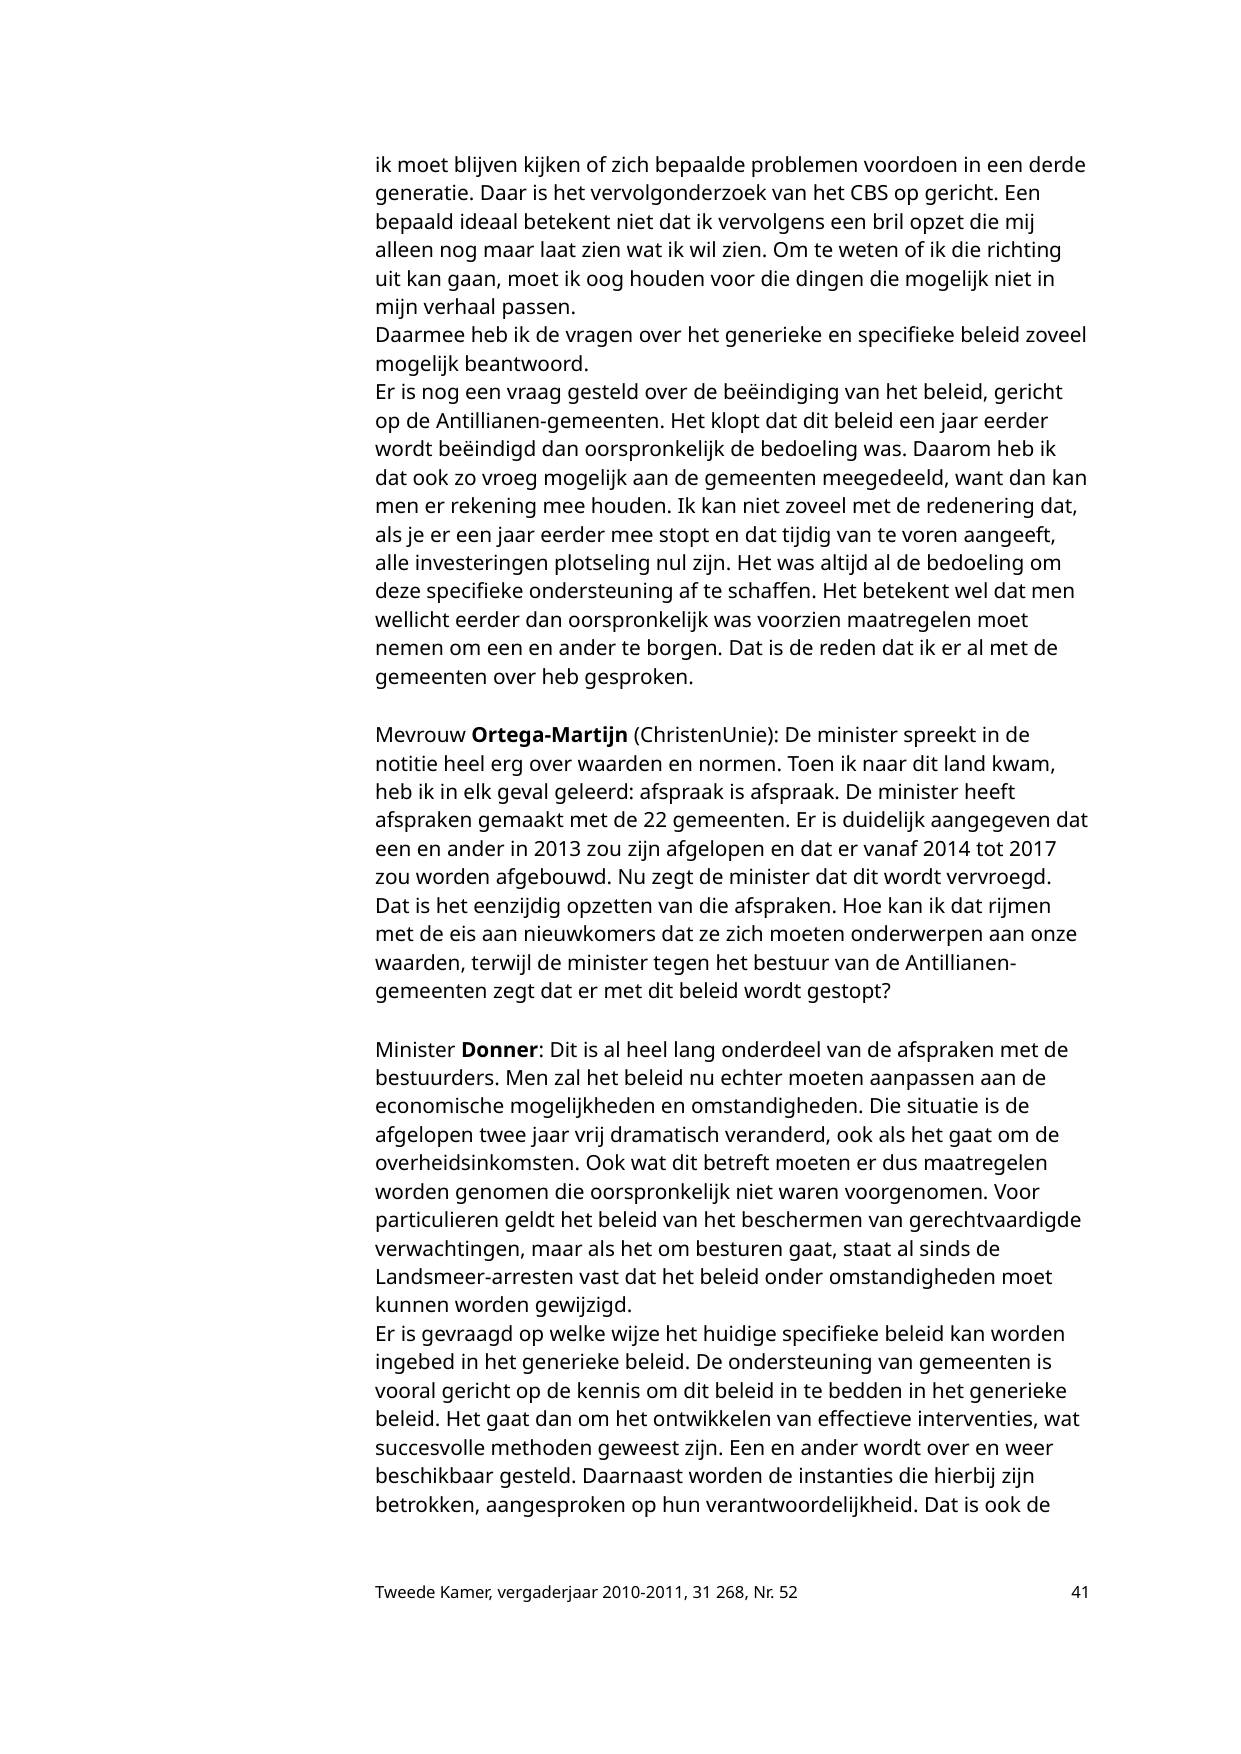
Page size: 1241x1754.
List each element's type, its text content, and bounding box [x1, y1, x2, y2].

text Minister Donner: Dit is al heel lang onderdeel van de afspraken met de bestuurders. Men zal het beleid nu echter moeten aanpassen aan de economische mogelijkheden en omstandigheden. Die situatie is de afgelopen twee jaar vrij dramatisch veranderd, ook als het gaat om de overheidsinkomsten. Ook wat dit betreft moeten er dus maatregelen worden genomen die oorspronkelijk niet waren voorgenomen. Voor particulieren geldt het beleid van het beschermen van gerechtvaardigde verwachtingen, maar als het om besturen gaat, staat al sinds de Landsmeer-arresten vast dat het beleid onder omstandigheden moet kunnen worden gewijzigd. [375, 1035, 1090, 1319]
text Mevrouw Ortega-Martijn (ChristenUnie): De minister spreekt in de notitie heel erg over waarden en normen. Toen ik naar dit land kwam, heb ik in elk geval geleerd: afspraak is afspraak. De minister heeft afspraken gemaakt met de 22 gemeenten. Er is duidelijk aangegeven dat een en ander in 2013 zou zijn afgelopen en dat er vanaf 2014 tot 2017 zou worden afgebouwd. Nu zegt de minister dat dit wordt vervroegd. Dat is het eenzijdig opzetten van die afspraken. Hoe kan ik dat rijmen met de eis aan nieuwkomers dat ze zich moeten onderwerpen aan onze waarden, terwijl de minister tegen het bestuur van de Antillianen-gemeenten zegt dat er met dit beleid wordt gestopt? [375, 720, 1090, 1005]
text Er is nog een vraag gesteld over de beëindiging van het beleid, gericht op de Antillianen-gemeenten. Het klopt dat dit beleid een jaar eerder wordt beëindigd dan oorspronkelijk de bedoeling was. Daarom heb ik dat ook zo vroeg mogelijk aan de gemeenten meegedeeld, want dan kan men er rekening mee houden. Ik kan niet zoveel met de redenering dat, als je er een jaar eerder mee stopt en dat tijdig van te voren aangeeft, alle investeringen plotseling nul zijn. Het was altijd al de bedoeling om deze specifieke ondersteuning af te schaffen. Het betekent wel dat men wellicht eerder dan oorspronkelijk was voorzien maatregelen moet nemen om een en ander te borgen. Dat is de reden dat ik er al met de gemeenten over heb gesproken. [375, 377, 1090, 690]
text Er is gevraagd op welke wijze het huidige specifieke beleid kan worden ingebed in het generieke beleid. De ondersteuning van gemeenten is vooral gericht op de kennis om dit beleid in te bedden in het generieke beleid. Het gaat dan om het ontwikkelen van effectieve interventies, wat succesvolle methoden geweest zijn. Een en ander wordt over en weer beschikbaar gesteld. Daarnaast worden de instanties die hierbij zijn betrokken, aangesproken op hun verantwoordelijkheid. Dat is ook de [375, 1319, 1090, 1518]
text Daarmee heb ik de vragen over het generieke en specifieke beleid zoveel mogelijk beantwoord. [375, 321, 1090, 377]
text ik moet blijven kijken of zich bepaalde problemen voordoen in een derde generatie. Daar is het vervolgonderzoek van het CBS op gericht. Een bepaald ideaal betekent niet dat ik vervolgens een bril opzet die mij alleen nog maar laat zien wat ik wil zien. Om te weten of ik die richting uit kan gaan, moet ik oog houden voor die dingen die mogelijk niet in mijn verhaal passen. [375, 150, 1090, 321]
